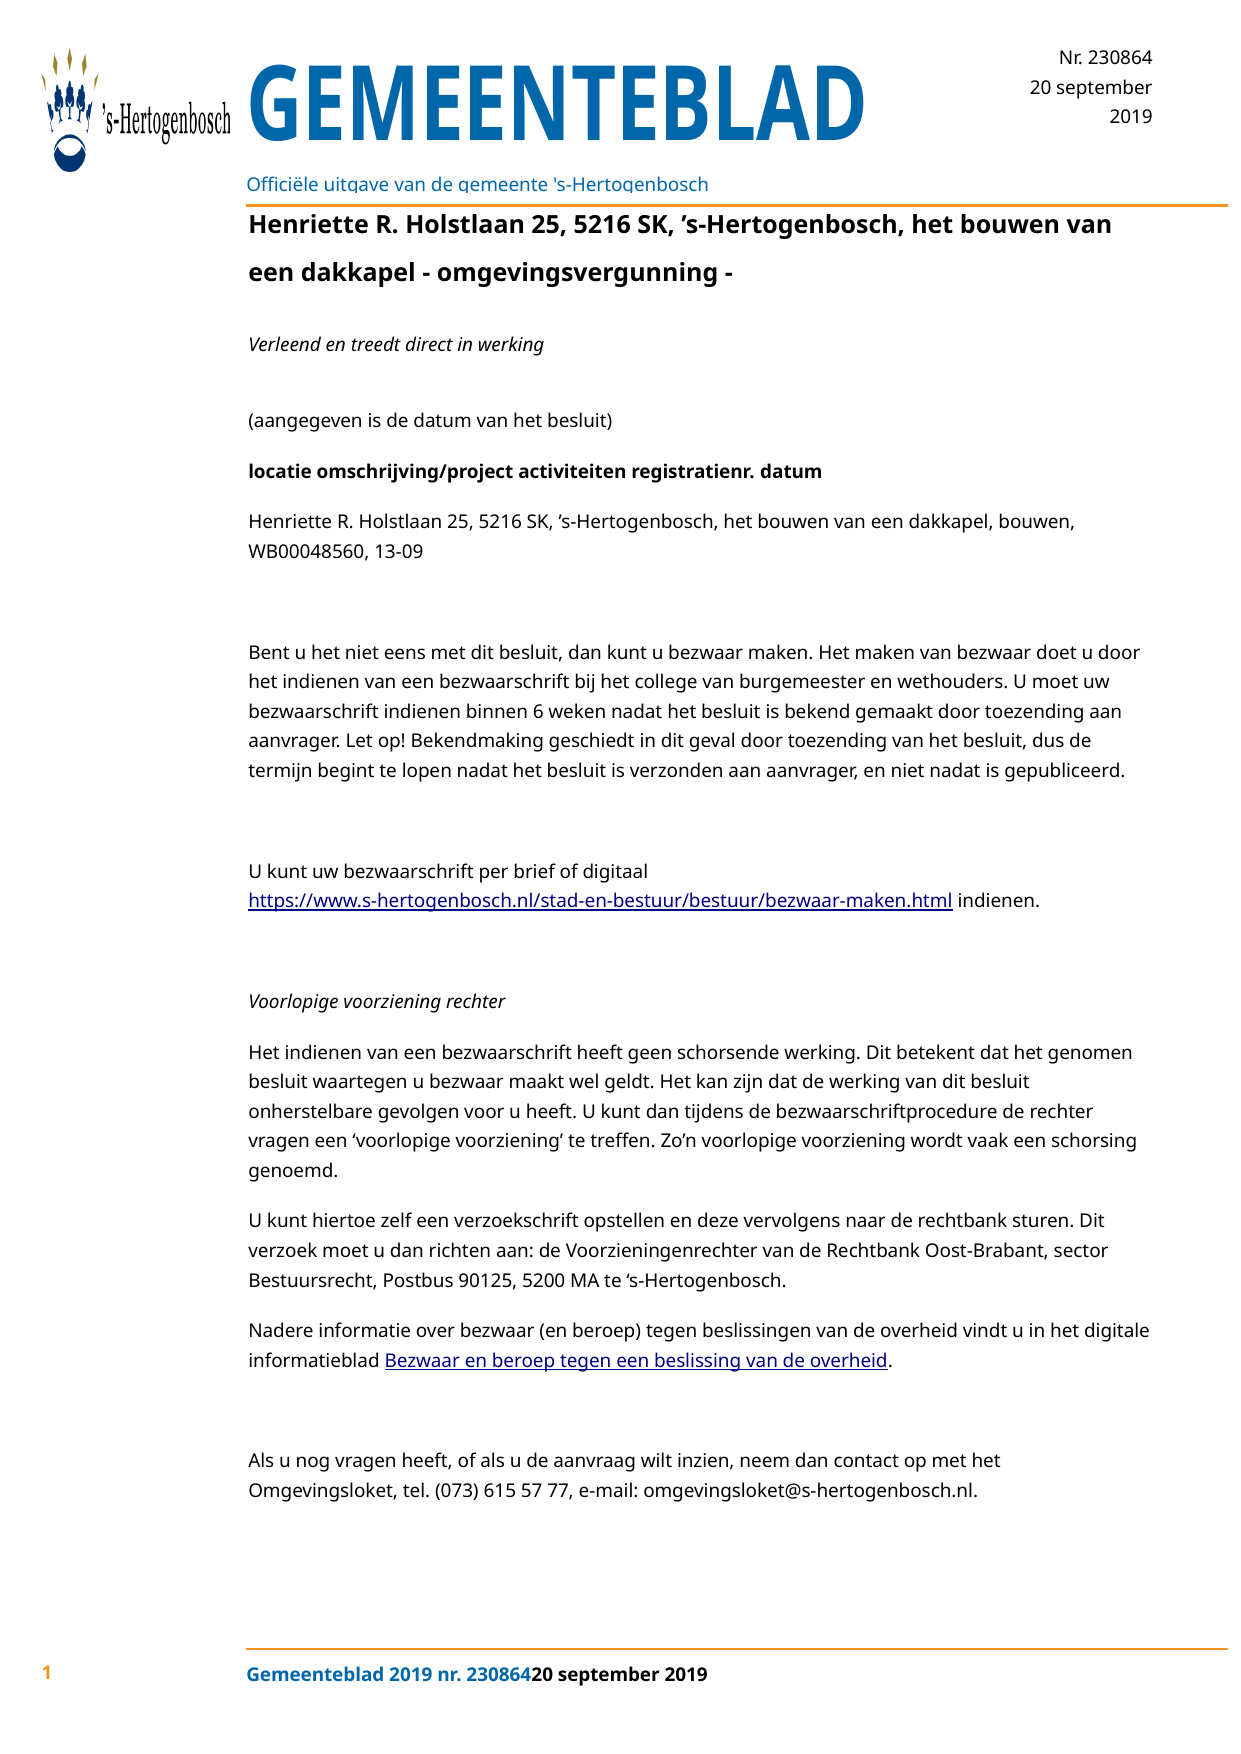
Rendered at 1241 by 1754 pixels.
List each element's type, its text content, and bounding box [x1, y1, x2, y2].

text U kunt hiertoe zelf een verzoekschrift opstellen en deze vervolgens naar de rechtbank sturen. Dit verzoek moet u dan richten aan: de Voorzieningenrechter van de Rechtbank Oost-Brabant, sector Bestuursrecht, Postbus 90125, 5200 MA te ‘s-Hertogenbosch. [248, 1208, 1152, 1292]
text U kunt uw bezwaarschrift per brief of digitaal https://www.s-hertogenbosch.nl/stad-en-bestuur/bestuur/bezwaar-maken.html indienen. [248, 858, 1152, 913]
text Het indienen van een bezwaarschrift heeft geen schorsende werking. Dit betekent dat het genomen besluit waartegen u bezwaar maakt wel geldt. Het kan zijn dat de werking van dit besluit onherstelbare gevolgen voor u heeft. U kunt dan tijdens de bezwaarschriftprocedure de rechter vragen een ‘voorlopige voorziening’ te treffen. Zo’n voorlopige voorziening wordt vaak een schorsing genoemd. [248, 1039, 1152, 1183]
text Bent u het niet eens met dit besluit, dan kunt u bezwaar maken. Het maken van bezwaar doet u door het indienen van een bezwaarschrift bij het college van burgemeester en wethouders. U moet uw bezwaarschrift indienen binnen 6 weken nadat het besluit is bekend gemaakt door toezending aan aanvrager. Let op! Bekendmaking geschiedt in dit geval door toezending van het besluit, dus de termijn begint te lopen nadat het besluit is verzonden aan aanvrager, en niet nadat is gepubliceerd. [248, 639, 1152, 783]
text Verleend en treedt direct in werking [248, 331, 1152, 357]
text Nadere informatie over bezwaar (en beroep) tegen beslissingen van de overheid vindt u in het digitale informatieblad Bezwaar en beroep tegen een beslissing van de overheid. [248, 1317, 1152, 1372]
text Als u nog vragen heeft, of als u de aanvraag wilt inzien, neem dan contact op met het Omgevingsloket, tel. (073) 615 57 77, e-mail: omgevingsloket@s-hertogenbosch.nl. [248, 1448, 1152, 1503]
text (aangegeven is de datum van het besluit) [248, 408, 1152, 433]
text Henriette R. Holstlaan 25, 5216 SK, ’s-Hertogenbosch, het bouwen van een dakkapel - omgevingsvergunning - [248, 207, 1152, 288]
picture [41, 47, 231, 172]
text Henriette R. Holstlaan 25, 5216 SK, ’s-Hertogenbosch, het bouwen van een dakkapel, bouwen, WB00048560, 13-09 [248, 508, 1152, 564]
text locatie omschrijving/project activiteiten registratienr. datum [248, 458, 1152, 484]
text Voorlopige voorziening rechter [248, 988, 1152, 1014]
